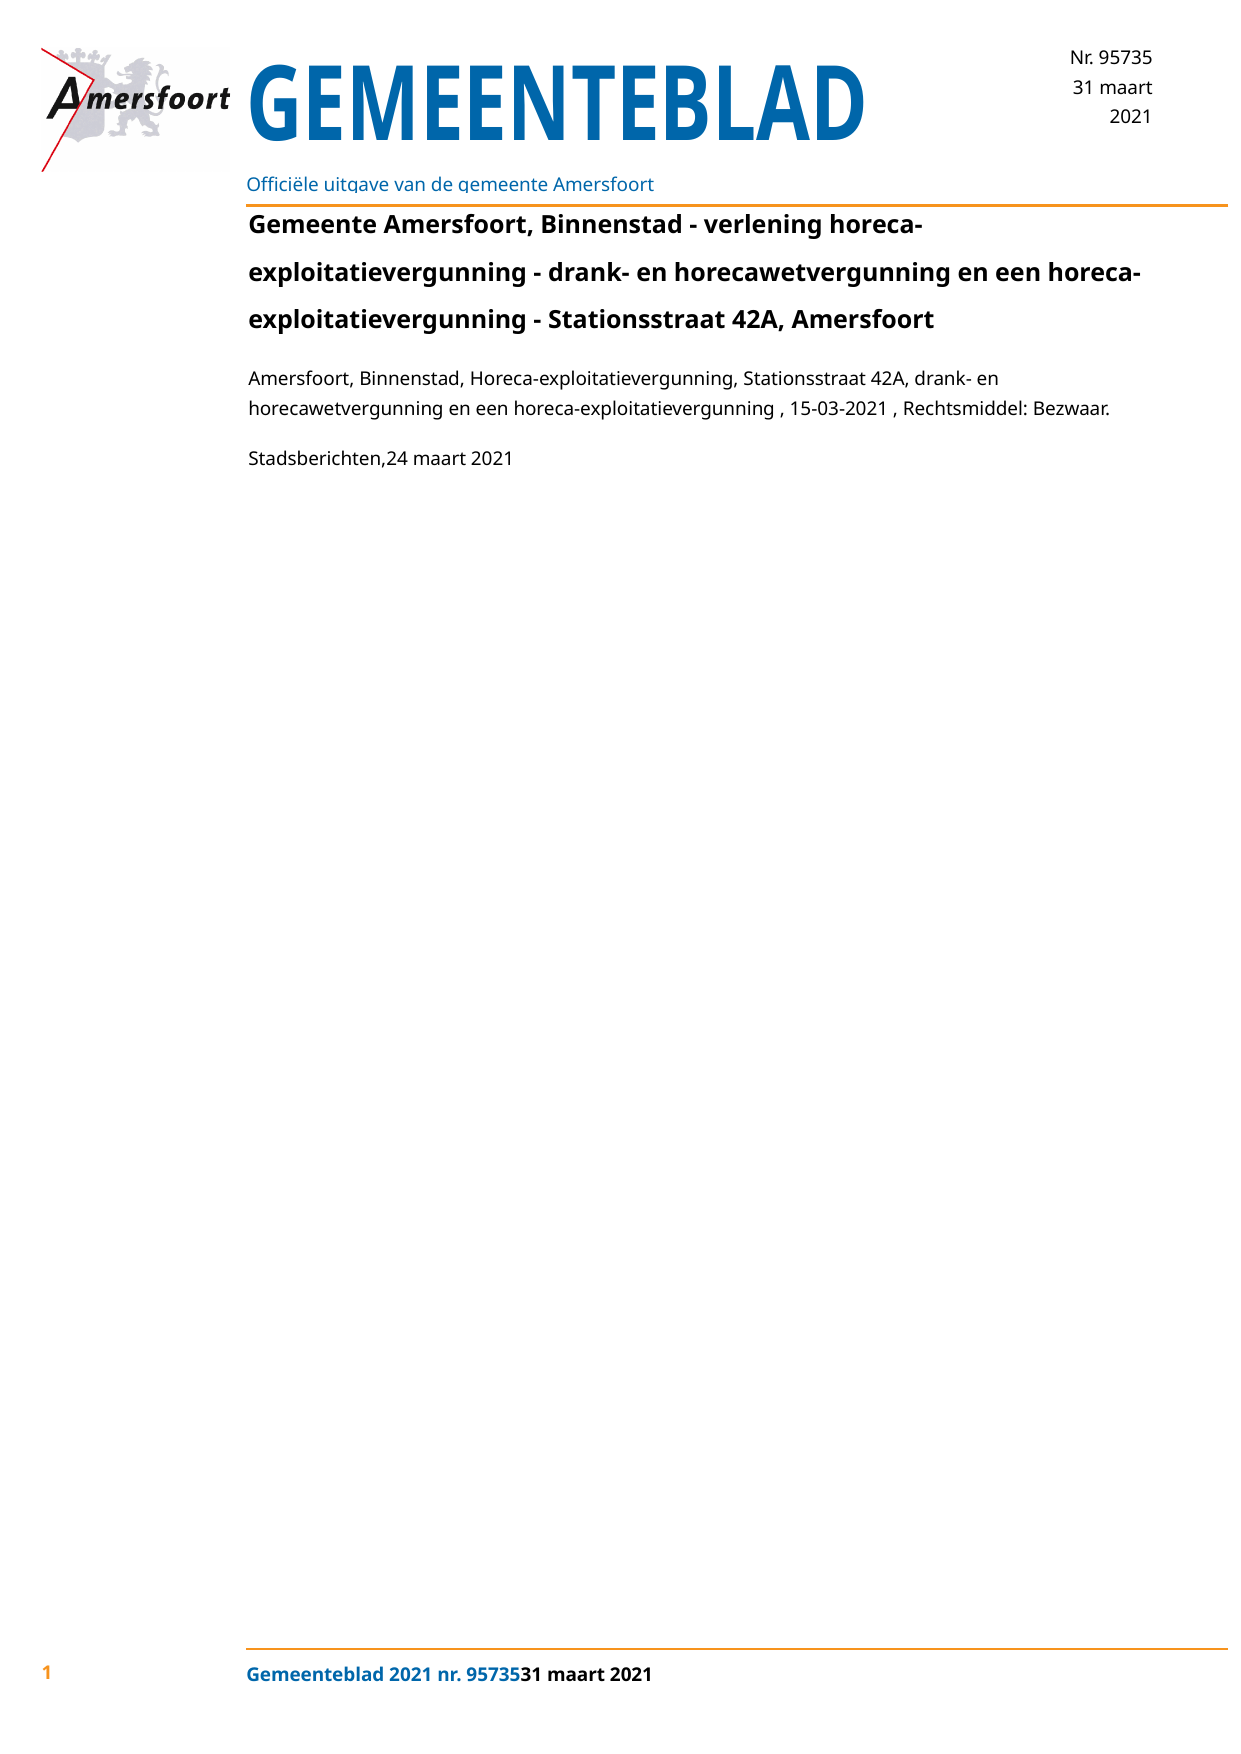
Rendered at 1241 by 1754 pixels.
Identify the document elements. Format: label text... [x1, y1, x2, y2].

picture [41, 47, 231, 172]
text Stadsberichten,24 maart 2021 [248, 446, 1152, 471]
text Gemeente Amersfoort, Binnenstad - verlening horeca-exploitatievergunning - drank- en horecawetvergunning en een horeca-exploitatievergunning - Stationsstraat 42A, Amersfoort [248, 207, 1152, 336]
text Amersfoort, Binnenstad, Horeca-exploitatievergunning, Stationsstraat 42A, drank- en horecawetvergunning en een horeca-exploitatievergunning , 15-03-2021 , Rechtsmiddel: Bezwaar. [248, 366, 1152, 421]
